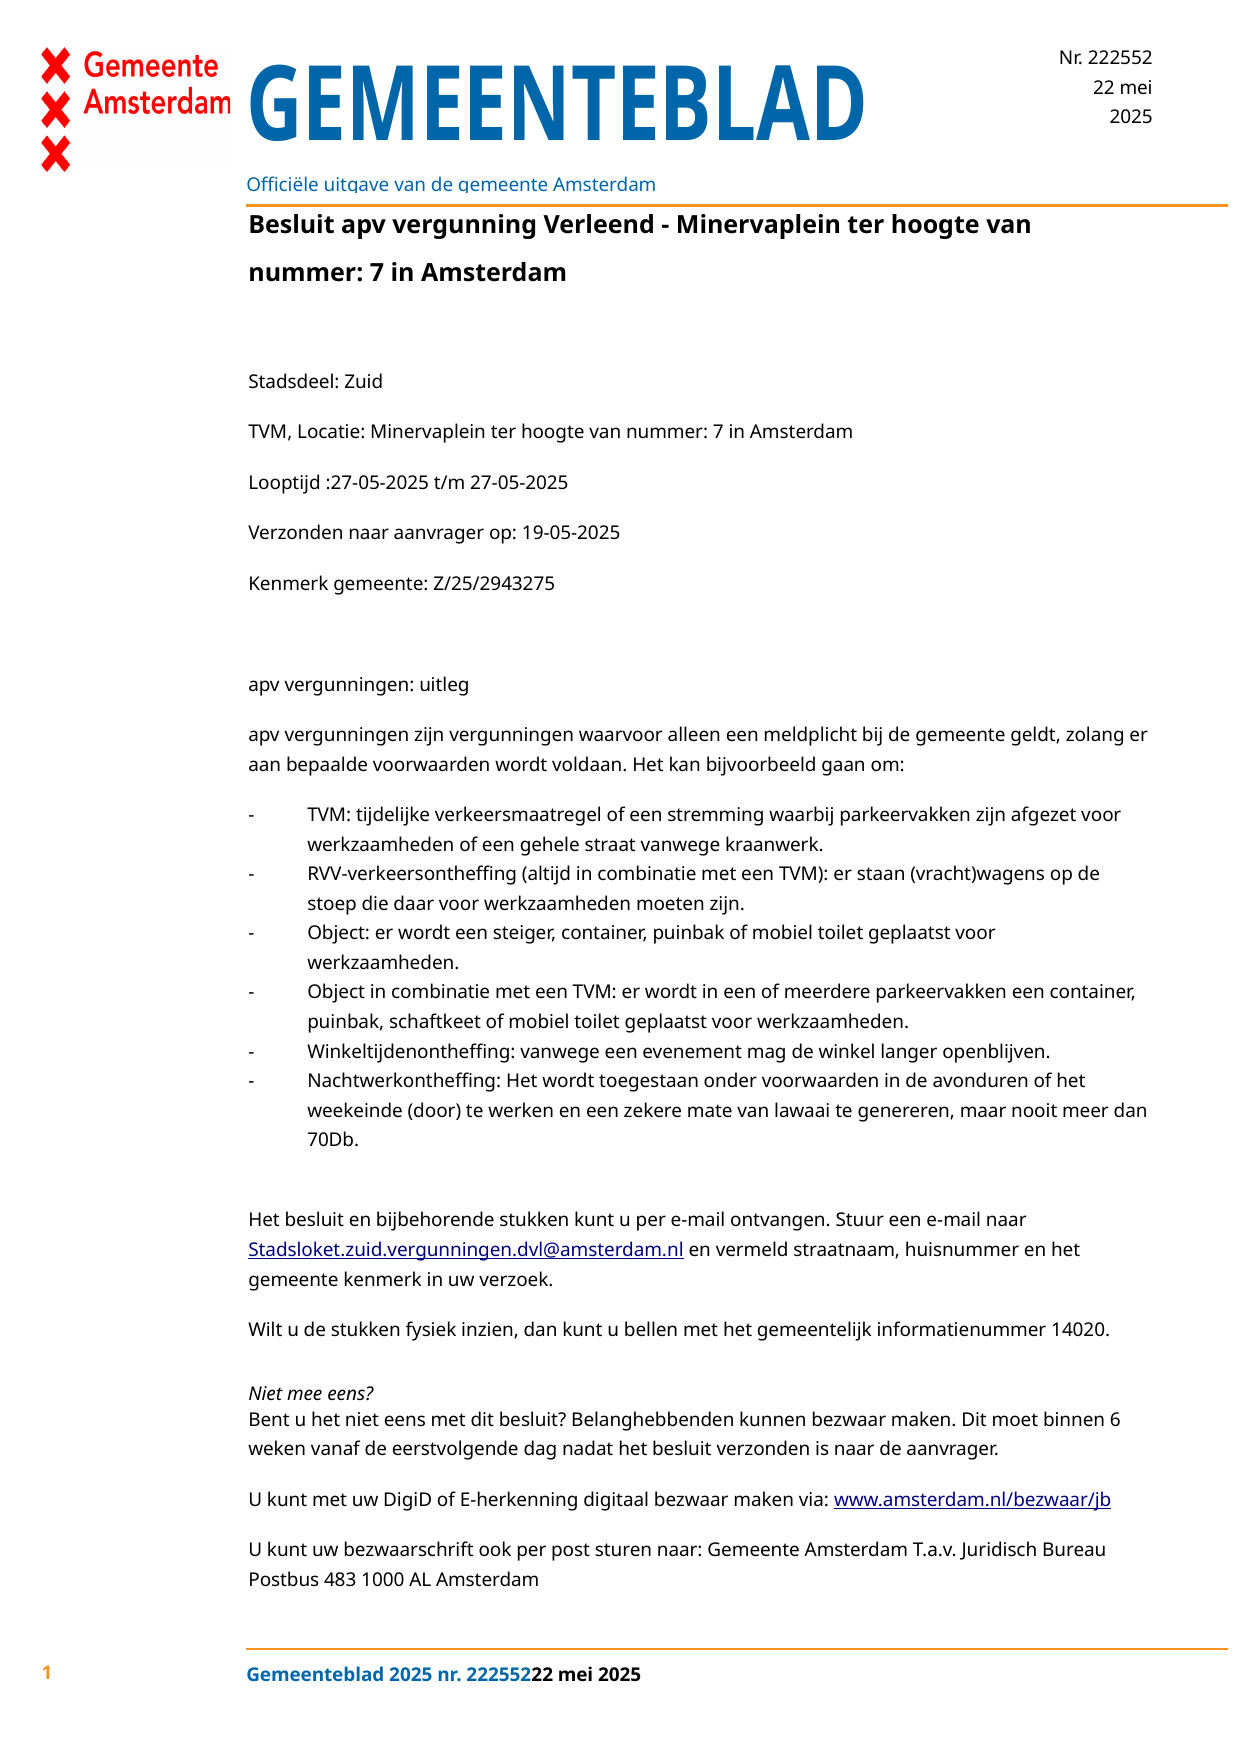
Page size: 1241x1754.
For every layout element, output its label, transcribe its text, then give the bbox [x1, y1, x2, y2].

list RVV-verkeersontheffing (altijd in combinatie met een TVM): er staan (vracht)wagens op de stoep die daar voor werkzaamheden moeten zijn. [248, 860, 1152, 916]
text Wilt u de stukken fysiek inzien, dan kunt u bellen met het gemeentelijk informatienummer 14020. [248, 1316, 1152, 1342]
list Winkeltijdenontheffing: vanwege een evenement mag de winkel langer openblijven. [248, 1038, 1152, 1064]
text Kenmerk gemeente: Z/25/2943275 [248, 570, 1152, 596]
text Bent u het niet eens met dit besluit? Belanghebbenden kunnen bezwaar maken. Dit moet binnen 6 weken vanaf de eerstvolgende dag nadat het besluit verzonden is naar de aanvrager. [248, 1406, 1152, 1461]
list Object in combinatie met een TVM: er wordt in een of meerdere parkeervakken een container, puinbak, schaftkeet of mobiel toilet geplaatst voor werkzaamheden. [248, 979, 1152, 1034]
text Verzonden naar aanvrager op: 19-05-2025 [248, 519, 1152, 545]
list TVM: tijdelijke verkeersmaatregel of een stremming waarbij parkeervakken zijn afgezet voor werkzaamheden of een gehele straat vanwege kraanwerk. [248, 801, 1152, 857]
text apv vergunningen: uitleg [248, 671, 1152, 697]
text apv vergunningen zijn vergunningen waarvoor alleen een meldplicht bij de gemeente geldt, zolang er aan bepaalde voorwaarden wordt voldaan. Het kan bijvoorbeeld gaan om: [248, 721, 1152, 777]
text Besluit apv vergunning Verleend - Minervaplein ter hoogte van nummer: 7 in Amsterdam [248, 207, 1152, 288]
text U kunt uw bezwaarschrift ook per post sturen naar: Gemeente Amsterdam T.a.v. Juridisch Bureau Postbus 483 1000 AL Amsterdam [248, 1536, 1152, 1592]
list Object: er wordt een steiger, container, puinbak of mobiel toilet geplaatst voor werkzaamheden. [248, 919, 1152, 975]
picture [41, 47, 231, 172]
text Looptijd :27-05-2025 t/m 27-05-2025 [248, 469, 1152, 495]
list Nachtwerkontheffing: Het wordt toegestaan onder voorwaarden in de avonduren of het weekeinde (door) te werken en een zekere mate van lawaai te genereren, maar nooit meer dan 70Db. [248, 1067, 1152, 1152]
text Stadsdeel: Zuid [248, 368, 1152, 394]
text Het besluit en bijbehorende stukken kunt u per e-mail ontvangen. Stuur een e-mail naar Stadsloket.zuid.vergunningen.dvl@amsterdam.nl en vermeld straatnaam, huisnummer en het gemeente kenmerk in uw verzoek. [248, 1207, 1152, 1292]
text U kunt met uw DigiD of E-herkenning digitaal bezwaar maken via: www.amsterdam.nl/bezwaar/jb [248, 1486, 1152, 1512]
text Niet mee eens? [248, 1380, 1152, 1406]
text TVM, Locatie: Minervaplein ter hoogte van nummer: 7 in Amsterdam [248, 419, 1152, 444]
